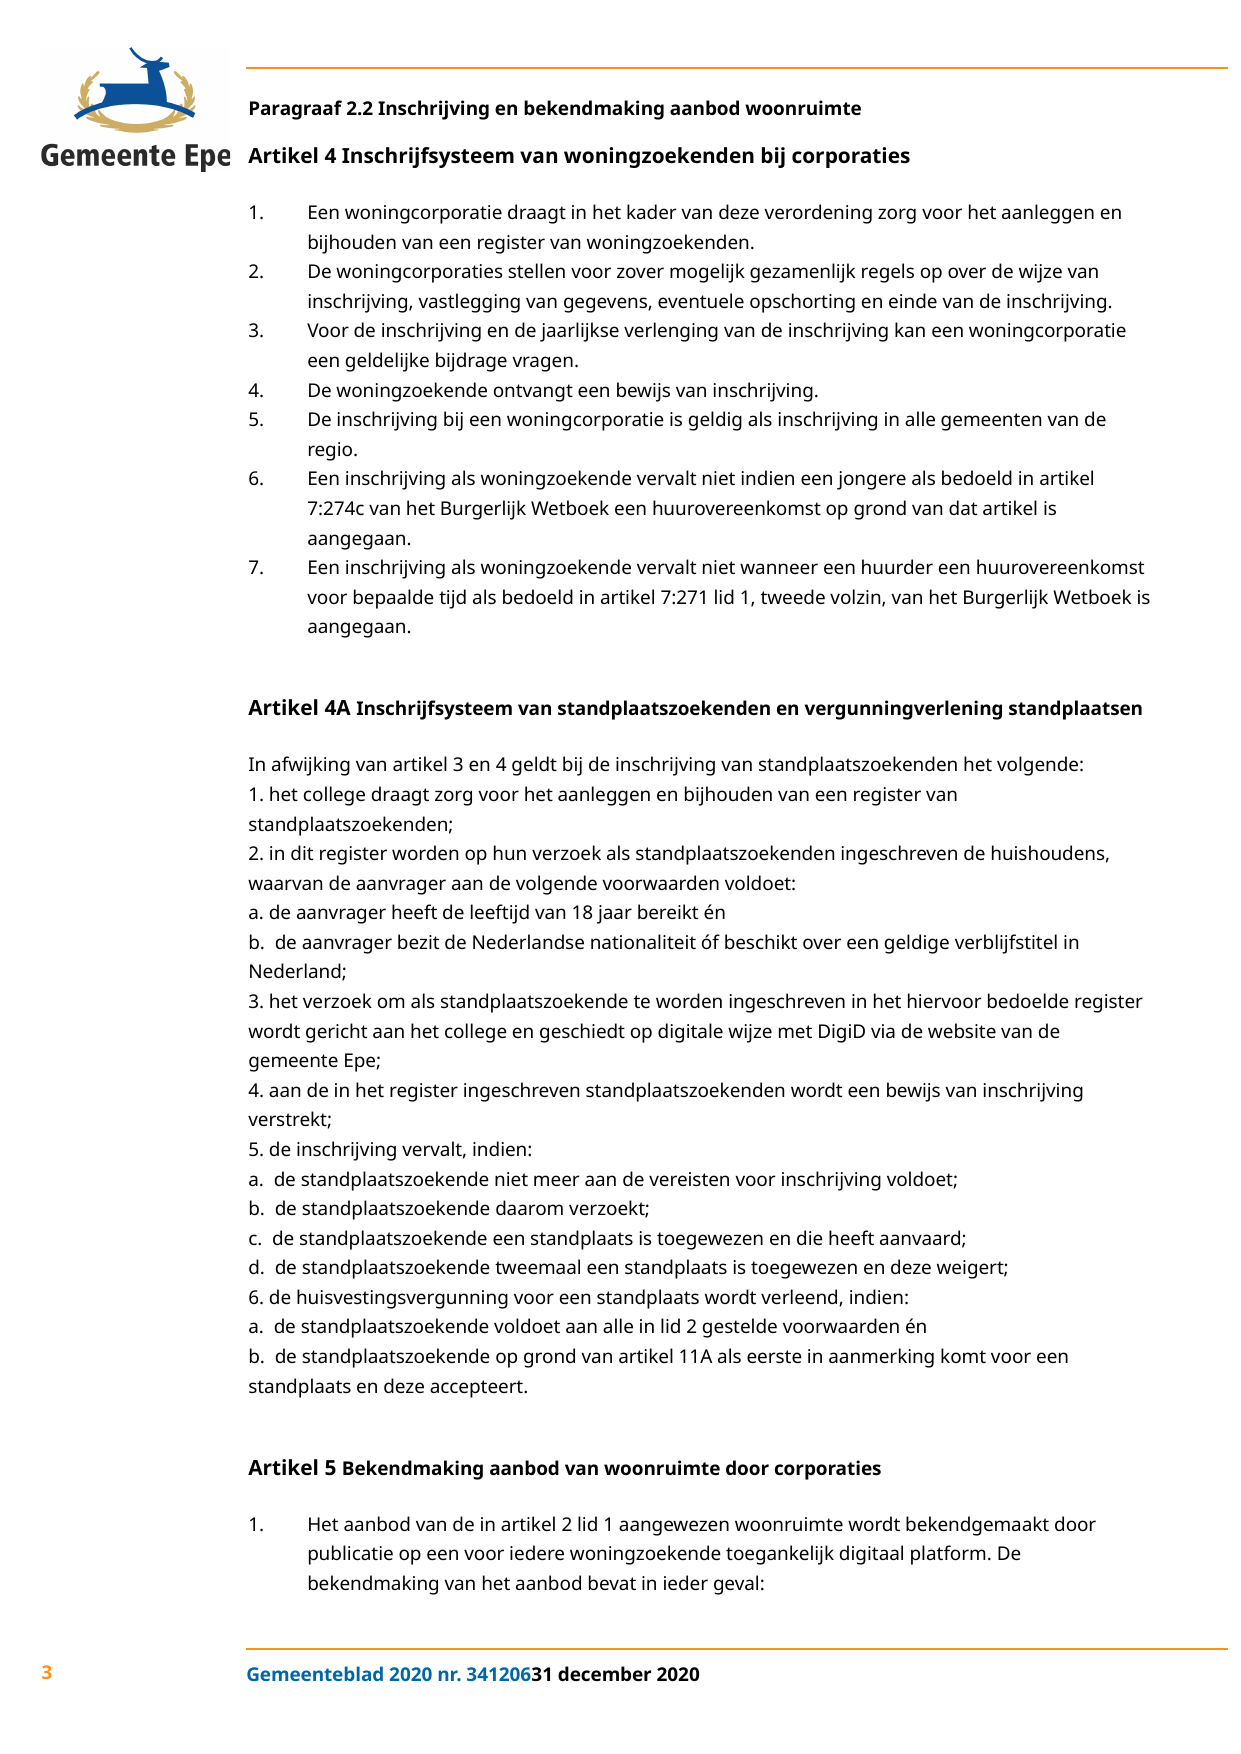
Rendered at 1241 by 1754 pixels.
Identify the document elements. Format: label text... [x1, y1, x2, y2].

list Een inschrijving als woningzoekende vervalt niet indien een jongere als bedoeld in artikel 7:274c van het Burgerlijk Wetboek een huurovereenkomst op grond van dat artikel is aangegaan. [248, 466, 1152, 551]
text a. de aanvrager heeft de leeftijd van 18 jaar bereikt én [248, 899, 1152, 925]
text 4. aan de in het register ingeschreven standplaatszoekenden wordt een bewijs van inschrijving verstrekt; [248, 1077, 1152, 1132]
text a. de standplaatszoekende voldoet aan alle in lid 2 gestelde voorwaarden én [248, 1314, 1152, 1339]
text b. de aanvrager bezit de Nederlandse nationaliteit óf beschikt over een geldige verblijfstitel in Nederland; [248, 929, 1152, 984]
list Een inschrijving als woningzoekende vervalt niet wanneer een huurder een huurovereenkomst voor bepaalde tijd als bedoeld in artikel 7:271 lid 1, tweede volzin, van het Burgerlijk Wetboek is aangegaan. [248, 554, 1152, 639]
list De woningcorporaties stellen voor zover mogelijk gezamenlijk regels op over de wijze van inschrijving, vastlegging van gegevens, eventuele opschorting en einde van de inschrijving. [248, 258, 1152, 314]
text c. de standplaatszoekende een standplaats is toegewezen en die heeft aanvaard; [248, 1225, 1152, 1251]
text Artikel 4 Inschrijfsysteem van woningzoekenden bij corporaties [248, 141, 1152, 170]
text d. de standplaatszoekende tweemaal een standplaats is toegewezen en deze weigert; [248, 1254, 1152, 1280]
list Een woningcorporatie draagt in het kader van deze verordening zorg voor het aanleggen en bijhouden van een register van woningzoekenden. [248, 199, 1152, 255]
list De inschrijving bij een woningcorporatie is geldig als inschrijving in alle gemeenten van de regio. [248, 406, 1152, 462]
text Artikel 5 Bekendmaking aanbod van woonruimte door corporaties [248, 1453, 1152, 1481]
text b. de standplaatszoekende op grond van artikel 11A als eerste in aanmerking komt voor een standplaats en deze accepteert. [248, 1343, 1152, 1398]
text b. de standplaatszoekende daarom verzoekt; [248, 1195, 1152, 1221]
list Voor de inschrijving en de jaarlijkse verlenging van de inschrijving kan een woningcorporatie een geldelijke bijdrage vragen. [248, 318, 1152, 373]
picture [41, 47, 231, 172]
text 3. het verzoek om als standplaatszoekende te worden ingeschreven in het hiervoor bedoelde register wordt gericht aan het college en geschiedt op digitale wijze met DigiD via de website van de gemeente Epe; [248, 988, 1152, 1073]
text 6. de huisvestingsvergunning voor een standplaats wordt verleend, indien: [248, 1284, 1152, 1310]
text 2. in dit register worden op hun verzoek als standplaatszoekenden ingeschreven de huishoudens, waarvan de aanvrager aan de volgende voorwaarden voldoet: [248, 840, 1152, 896]
list De woningzoekende ontvangt een bewijs van inschrijving. [248, 377, 1152, 403]
text 1. het college draagt zorg voor het aanleggen en bijhouden van een register van standplaatszoekenden; [248, 781, 1152, 836]
text a. de standplaatszoekende niet meer aan de vereisten voor inschrijving voldoet; [248, 1166, 1152, 1191]
text Paragraaf 2.2 Inschrijving en bekendmaking aanbod woonruimte [248, 95, 1152, 121]
text In afwijking van artikel 3 en 4 geldt bij de inschrijving van standplaatszoekenden het volgende: [248, 752, 1152, 777]
list Het aanbod van de in artikel 2 lid 1 aangewezen woonruimte wordt bekendgemaakt door publicatie op een voor iedere woningzoekende toegankelijk digitaal platform. De bekendmaking van het aanbod bevat in ieder geval: [248, 1511, 1152, 1596]
text Artikel 4A Inschrijfsysteem van standplaatszoekenden en vergunningverlening standplaatsen [248, 693, 1152, 722]
text 5. de inschrijving vervalt, indien: [248, 1136, 1152, 1162]
